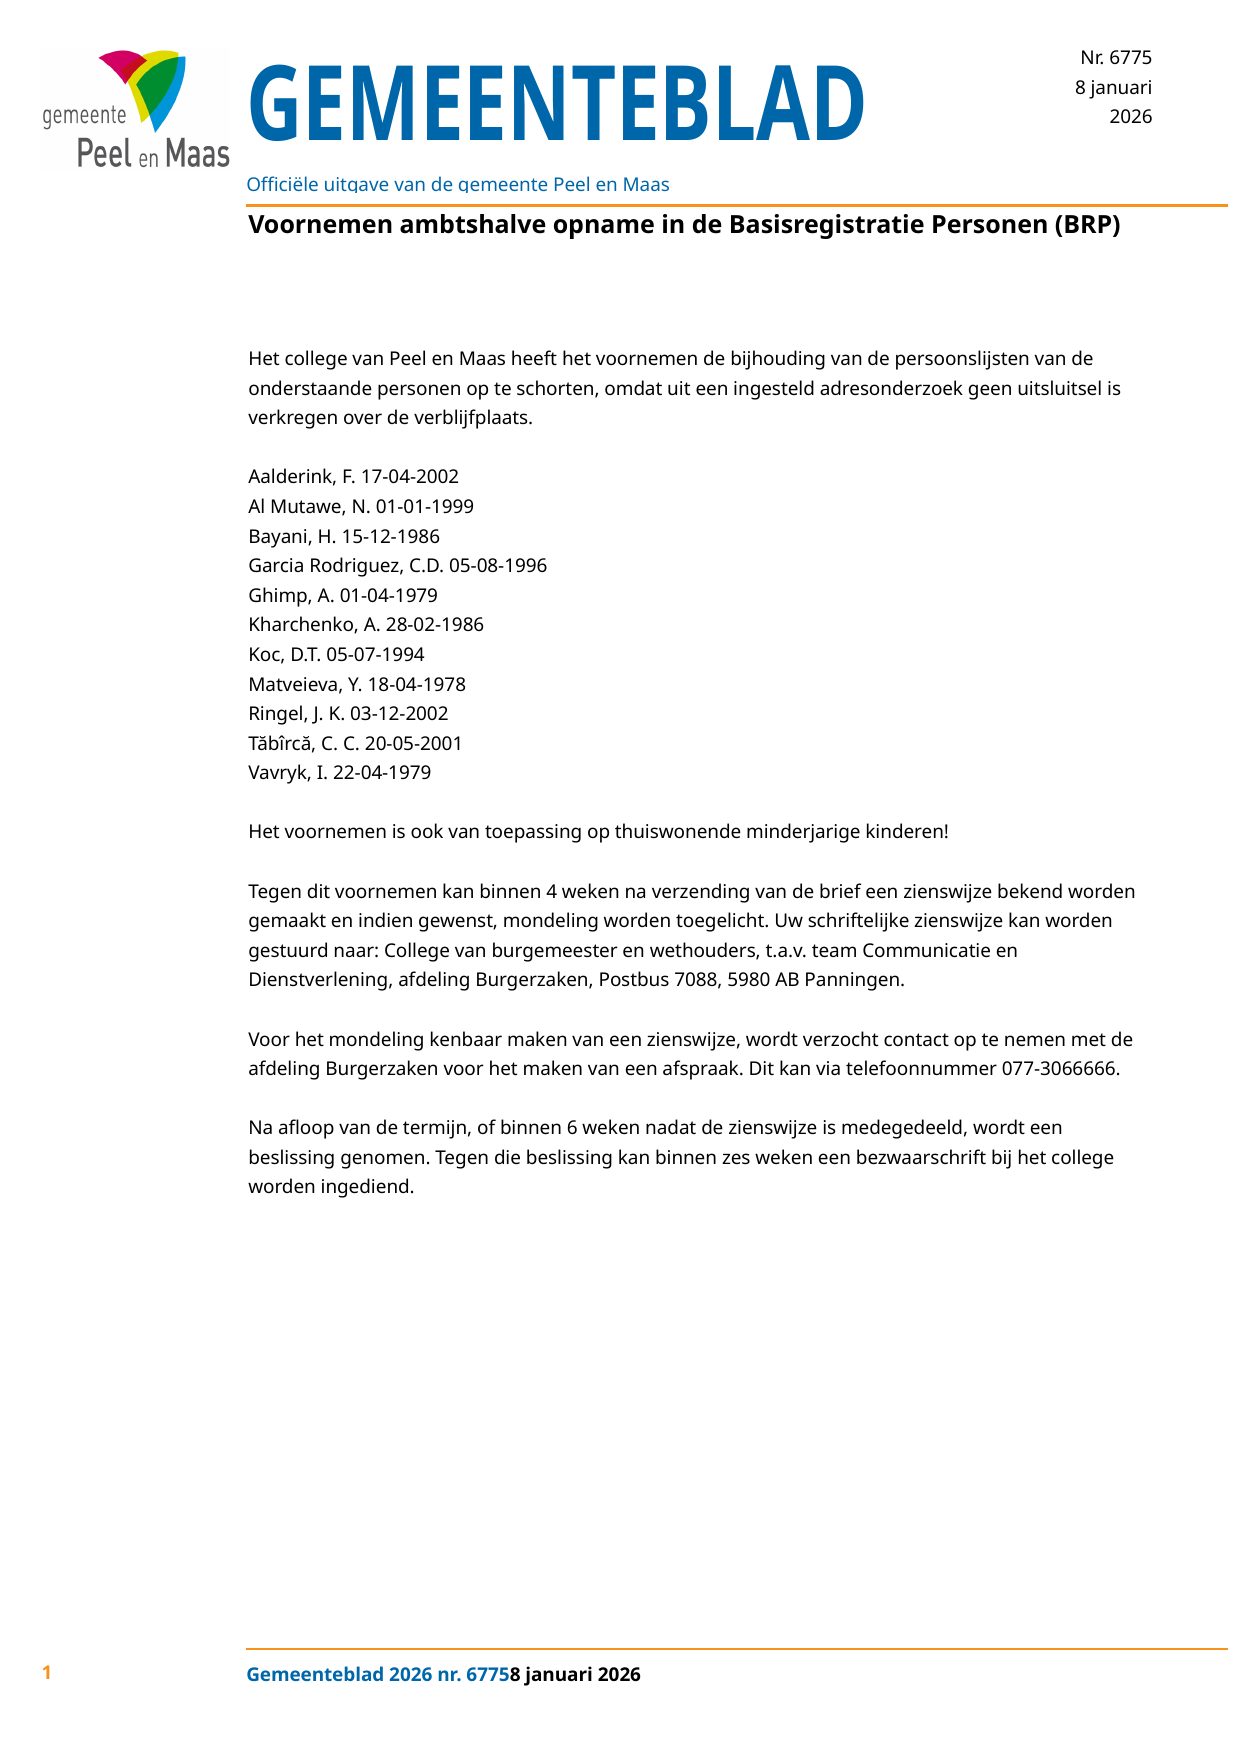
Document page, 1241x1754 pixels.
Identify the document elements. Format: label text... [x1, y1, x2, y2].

text Het voornemen is ook van toepassing op thuiswonende minderjarige kinderen! [248, 819, 1152, 844]
text Kharchenko, A. 28-02-1986 [248, 612, 1152, 637]
text Voornemen ambtshalve opname in de Basisregistratie Personen (BRP) [248, 207, 1152, 241]
text Na afloop van de termijn, of binnen 6 weken nadat de zienswijze is medegedeeld, wordt een beslissing genomen. Tegen die beslissing kan binnen zes weken een bezwaarschrift bij het college worden ingediend. [248, 1114, 1152, 1199]
text Ringel, J. K. 03-12-2002 [248, 700, 1152, 726]
picture [41, 47, 231, 172]
text Tăbîrcă, C. C. 20-05-2001 [248, 730, 1152, 756]
text Koc, D.T. 05-07-1994 [248, 641, 1152, 667]
text Matveieva, Y. 18-04-1978 [248, 671, 1152, 696]
text Bayani, H. 15-12-1986 [248, 523, 1152, 548]
text Voor het mondeling kenbaar maken van een zienswijze, wordt verzocht contact op te nemen met de afdeling Burgerzaken voor het maken van een afspraak. Dit kan via telefoonnummer 077-3066666. [248, 1026, 1152, 1081]
text Al Mutawe, N. 01-01-1999 [248, 493, 1152, 519]
text Ghimp, A. 01-04-1979 [248, 582, 1152, 608]
text Aalderink, F. 17-04-2002 [248, 464, 1152, 489]
text Garcia Rodriguez, C.D. 05-08-1996 [248, 552, 1152, 578]
text Tegen dit voornemen kan binnen 4 weken na verzending van de brief een zienswijze bekend worden gemaakt en indien gewenst, mondeling worden toegelicht. Uw schriftelijke zienswijze kan worden gestuurd naar: College van burgemeester en wethouders, t.a.v. team Communicatie en Dienstverlening, afdeling Burgerzaken, Postbus 7088, 5980 AB Panningen. [248, 878, 1152, 992]
text Vavryk, I. 22-04-1979 [248, 759, 1152, 785]
text Het college van Peel en Maas heeft het voornemen de bijhouding van de persoonslijsten van de onderstaande personen op te schorten, omdat uit een ingesteld adresonderzoek geen uitsluitsel is verkregen over de verblijfplaats. [248, 345, 1152, 430]
